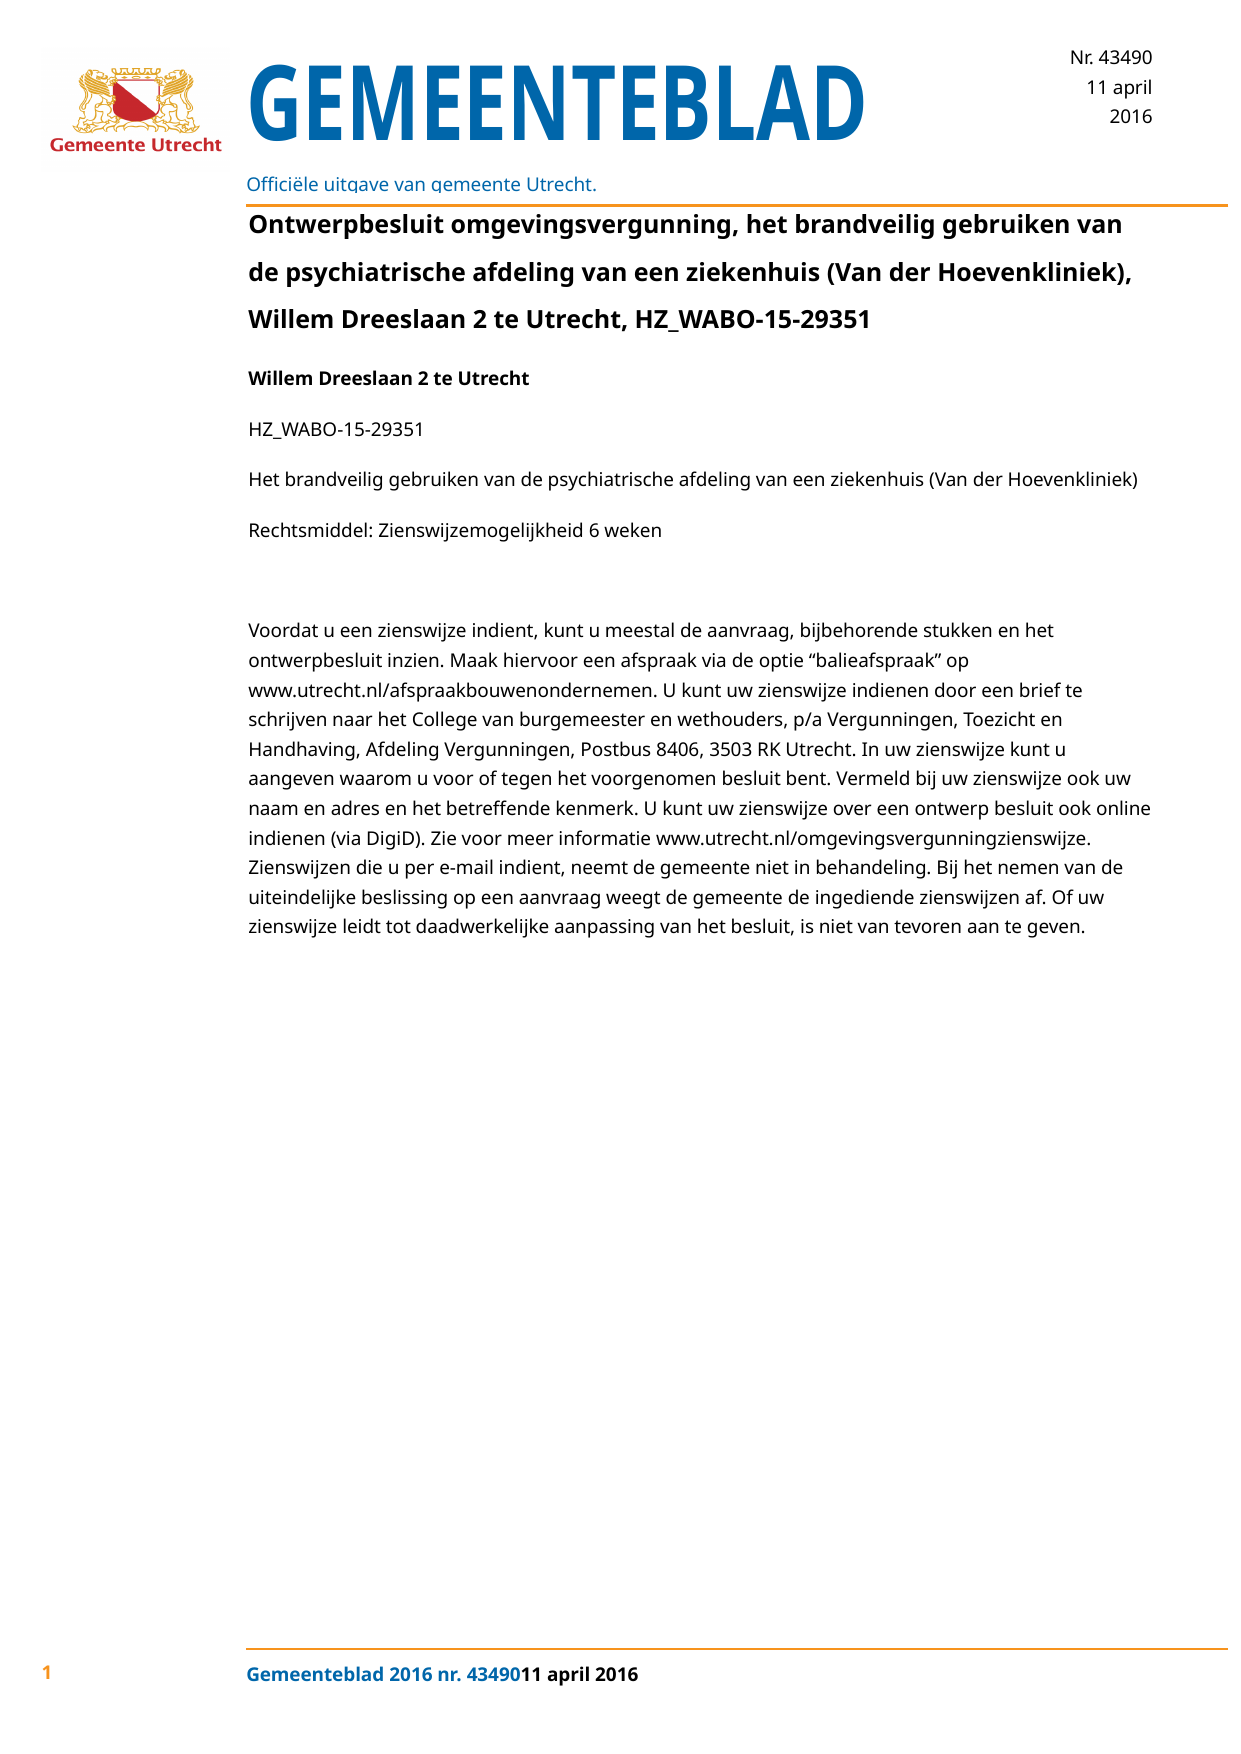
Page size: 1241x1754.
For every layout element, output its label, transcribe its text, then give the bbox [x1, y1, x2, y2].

picture [41, 47, 231, 172]
text Het brandveilig gebruiken van de psychiatrische afdeling van een ziekenhuis (Van der Hoevenkliniek) [248, 466, 1152, 492]
text HZ_WABO-15-29351 [248, 416, 1152, 442]
text Rechtsmiddel: Zienswijzemogelijkheid 6 weken [248, 517, 1152, 542]
text Willem Dreeslaan 2 te Utrecht [248, 366, 1152, 391]
text Ontwerpbesluit omgevingsvergunning, het brandveilig gebruiken van de psychiatrische afdeling van een ziekenhuis (Van der Hoevenkliniek), Willem Dreeslaan 2 te Utrecht, HZ_WABO-15-29351 [248, 207, 1152, 336]
text Voordat u een zienswijze indient, kunt u meestal de aanvraag, bijbehorende stukken en het ontwerpbesluit inzien. Maak hiervoor een afspraak via de optie “balieafspraak” op www.utrecht.nl/afspraakbouwenondernemen. U kunt uw zienswijze indienen door een brief te schrijven naar het College van burgemeester en wethouders, p/a Vergunningen, Toezicht en Handhaving, Afdeling Vergunningen, Postbus 8406, 3503 RK Utrecht. In uw zienswijze kunt u aangeven waarom u voor of tegen het voorgenomen besluit bent. Vermeld bij uw zienswijze ook uw naam en adres en het betreffende kenmerk. U kunt uw zienswijze over een ontwerp besluit ook online indienen (via DigiD). Zie voor meer informatie www.utrecht.nl/omgevingsvergunningzienswijze. Zienswijzen die u per e-mail indient, neemt de gemeente niet in behandeling. Bij het nemen van de uiteindelijke beslissing op een aanvraag weegt de gemeente de ingediende zienswijzen af. Of uw zienswijze leidt tot daadwerkelijke aanpassing van het besluit, is niet van tevoren aan te geven. [248, 618, 1152, 939]
